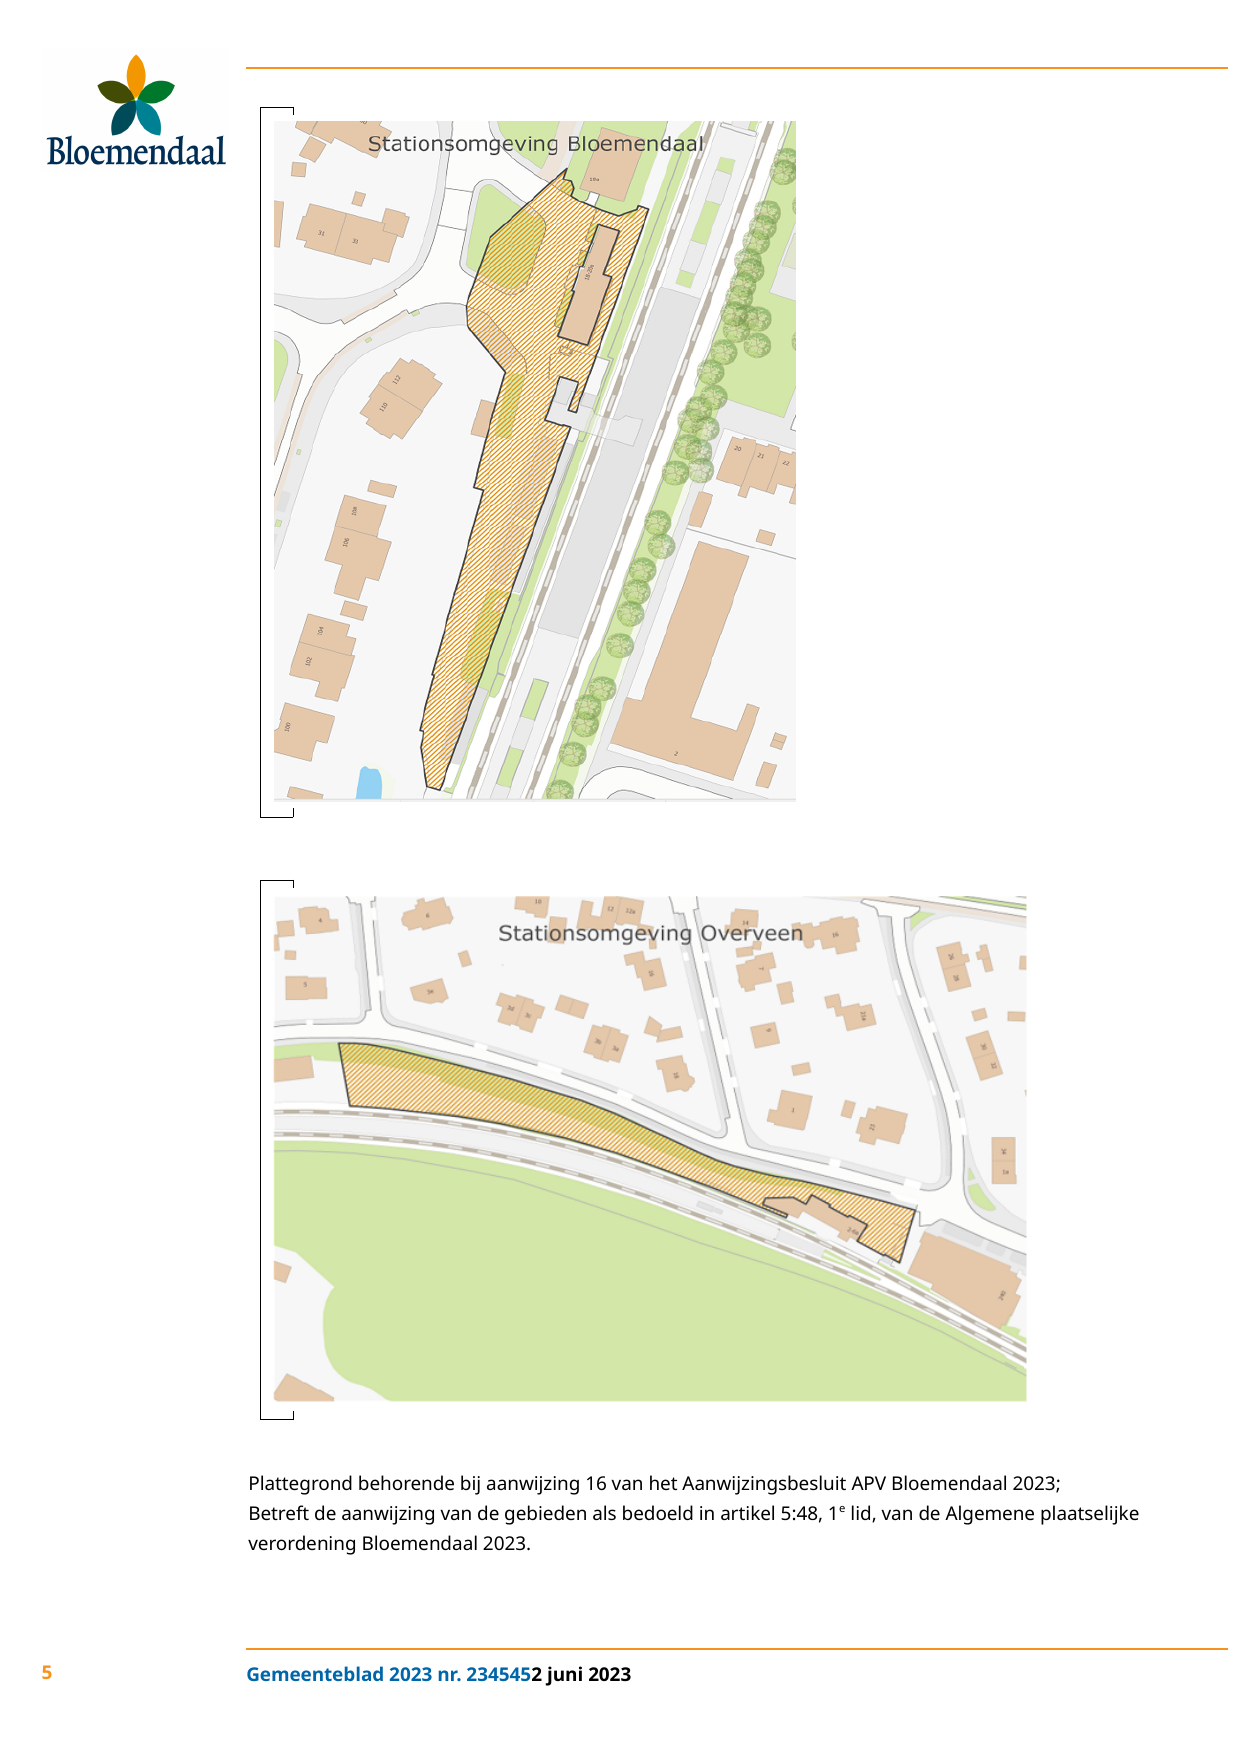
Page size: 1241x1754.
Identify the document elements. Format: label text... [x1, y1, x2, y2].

picture [41, 47, 231, 172]
table_header Plattegrond behorende bij aanwijzing 16 van het Aanwijzingsbesluit APV Bloemendaal 2023; Betreft de aanwijzing van de gebieden als bedoeld in artikel 5:48, 1e lid, van de Algemene plaatselijke verordening Bloemendaal 2023. [248, 1471, 1152, 1555]
picture [268, 888, 1036, 1411]
picture [268, 115, 800, 808]
